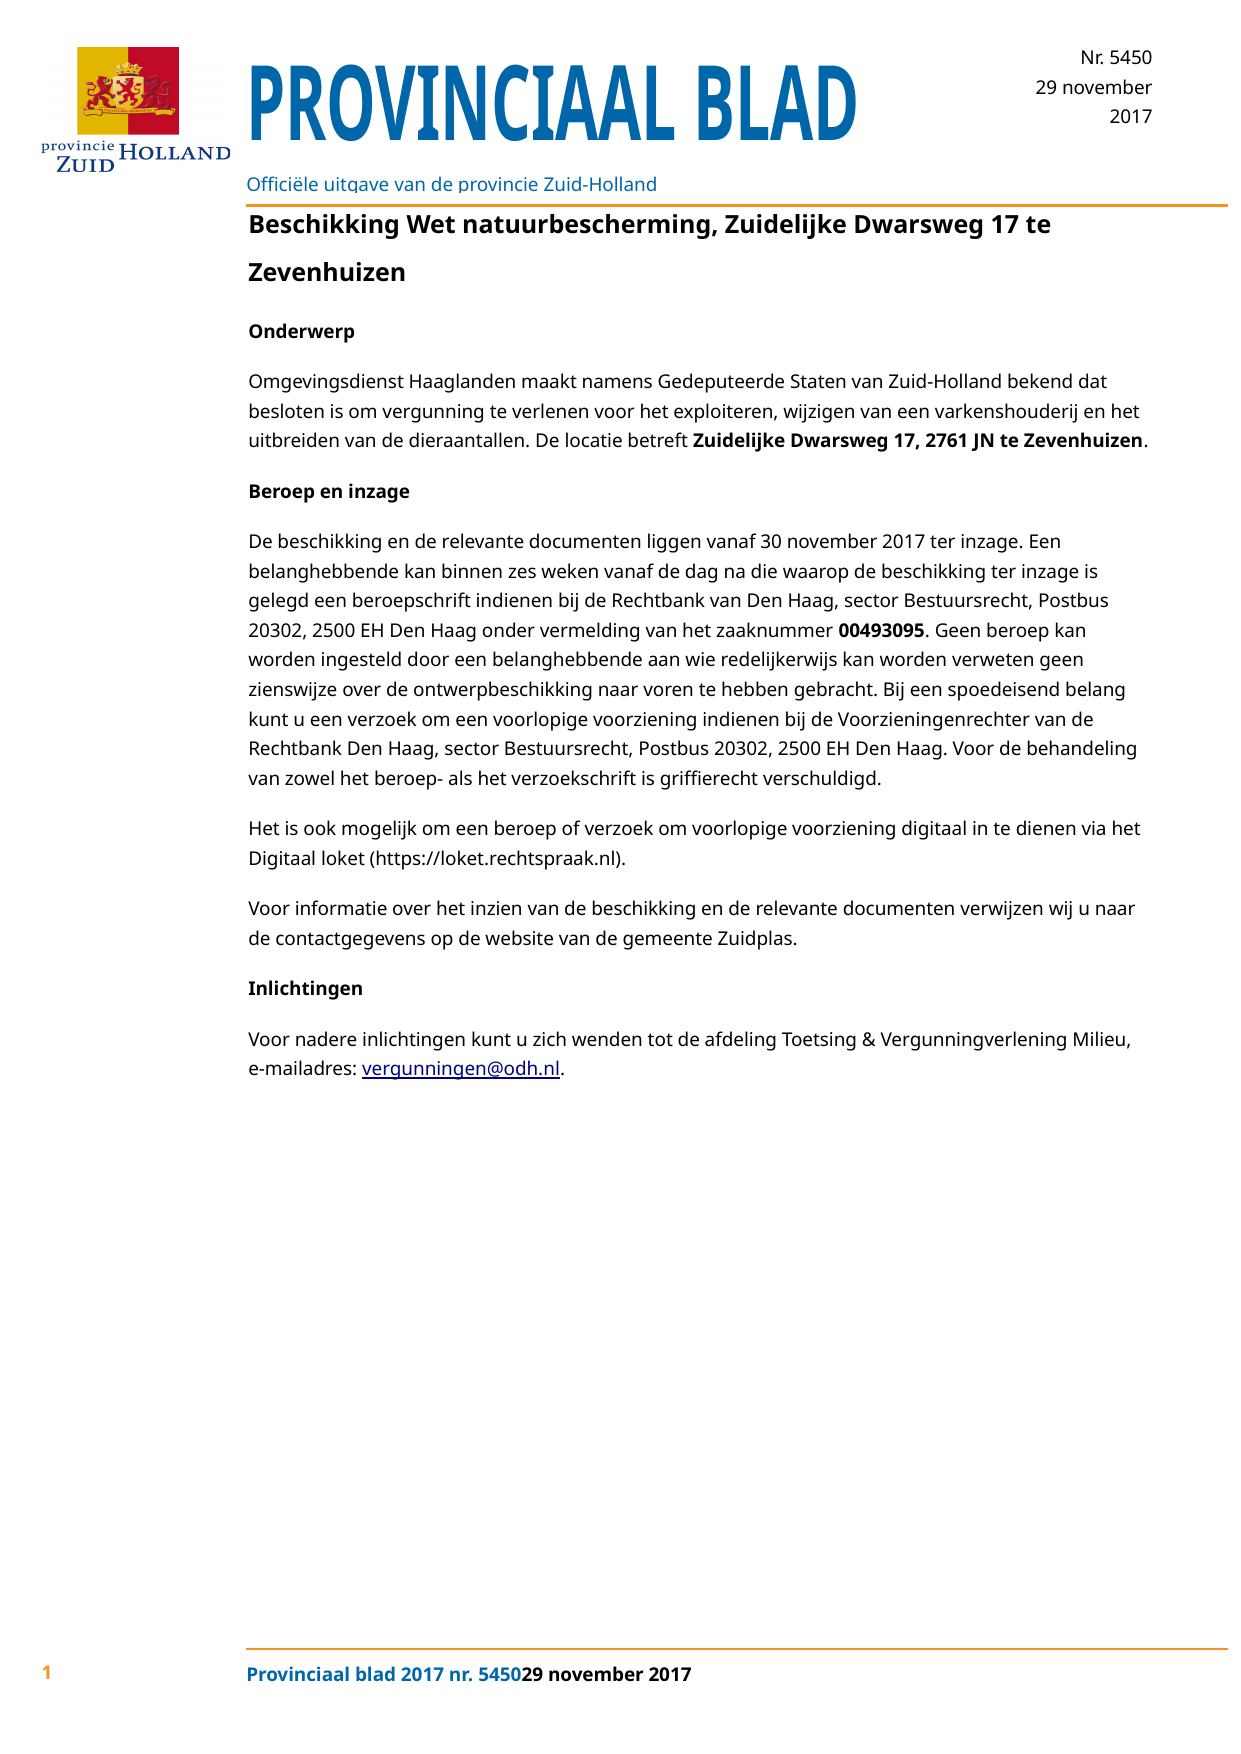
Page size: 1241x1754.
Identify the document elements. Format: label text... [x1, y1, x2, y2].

picture [41, 47, 231, 172]
text Beroep en inzage [248, 478, 1152, 504]
text De beschikking en de relevante documenten liggen vanaf 30 november 2017 ter inzage. Een belanghebbende kan binnen zes weken vanaf de dag na die waarop de beschikking ter inzage is gelegd een beroepschrift indienen bij de Rechtbank van Den Haag, sector Bestuursrecht, Postbus 20302, 2500 EH Den Haag onder vermelding van het zaaknummer 00493095. Geen beroep kan worden ingesteld door een belanghebbende aan wie redelijkerwijs kan worden verweten geen zienswijze over de ontwerpbeschikking naar voren te hebben gebracht. Bij een spoedeisend belang kunt u een verzoek om een voorlopige voorziening indienen bij de Voorzieningenrechter van de Rechtbank Den Haag, sector Bestuursrecht, Postbus 20302, 2500 EH Den Haag. Voor de behandeling van zowel het beroep- als het verzoekschrift is griffierecht verschuldigd. [248, 528, 1152, 791]
text Onderwerp [248, 318, 1152, 344]
text Voor nadere inlichtingen kunt u zich wenden tot de afdeling Toetsing & Vergunningverlening Milieu, e-mailadres: vergunningen@odh.nl. [248, 1026, 1152, 1081]
text Beschikking Wet natuurbescherming, Zuidelijke Dwarsweg 17 te Zevenhuizen [248, 207, 1152, 288]
text Inlichtingen [248, 975, 1152, 1001]
text Omgevingsdienst Haaglanden maakt namens Gedeputeerde Staten van Zuid-Holland bekend dat besloten is om vergunning te verlenen voor het exploiteren, wijzigen van een varkenshouderij en het uitbreiden van de dieraantallen. De locatie betreft Zuidelijke Dwarsweg 17, 2761 JN te Zevenhuizen. [248, 368, 1152, 453]
text Voor informatie over het inzien van de beschikking en de relevante documenten verwijzen wij u naar de contactgegevens op de website van de gemeente Zuidplas. [248, 895, 1152, 951]
text Het is ook mogelijk om een beroep of verzoek om voorlopige voorziening digitaal in te dienen via het Digitaal loket (https://loket.rechtspraak.nl). [248, 815, 1152, 871]
